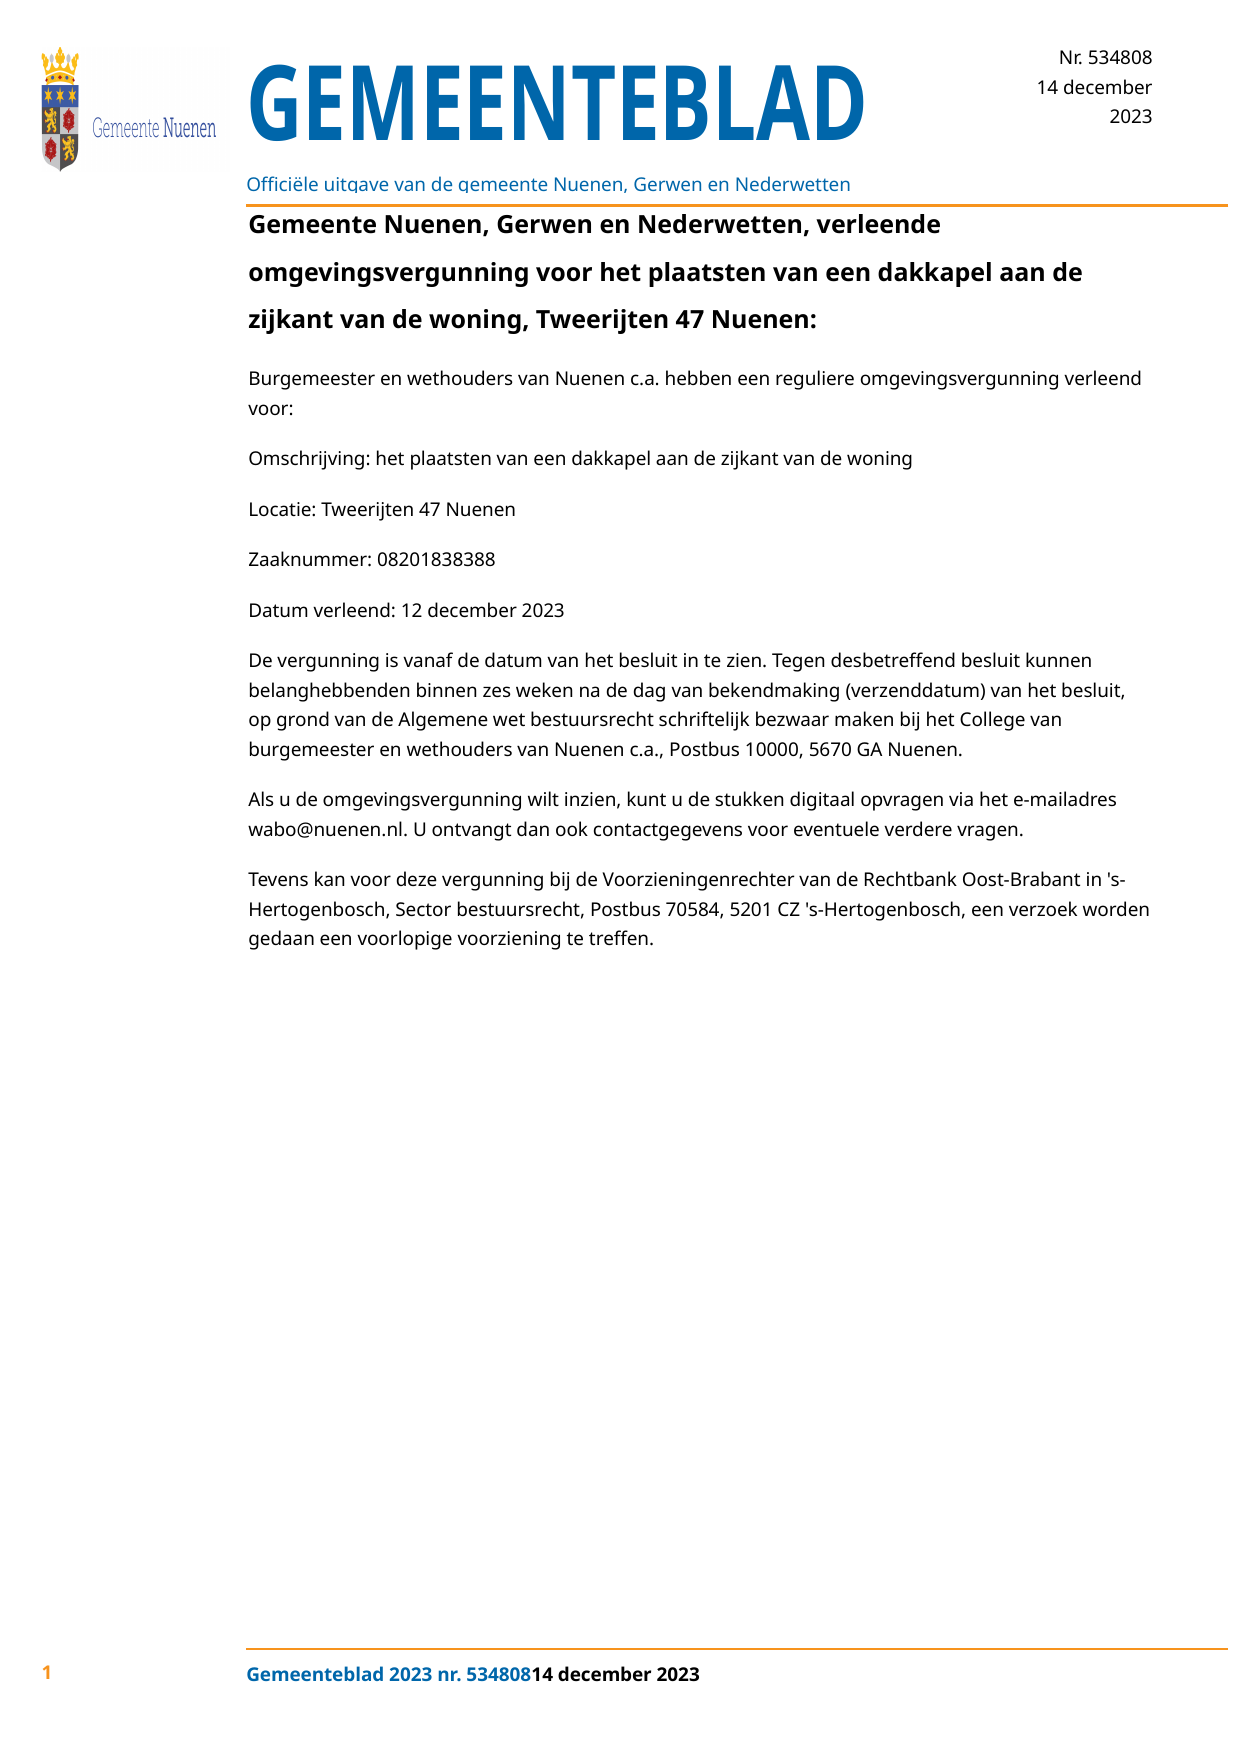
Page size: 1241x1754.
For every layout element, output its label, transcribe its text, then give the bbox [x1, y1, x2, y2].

text Tevens kan voor deze vergunning bij de Voorzieningenrechter van de Rechtbank Oost-Brabant in 's-Hertogenbosch, Sector bestuursrecht, Postbus 70584, 5201 CZ 's-Hertogenbosch, een verzoek worden gedaan een voorlopige voorziening te treffen. [248, 866, 1152, 951]
text Gemeente Nuenen, Gerwen en Nederwetten, verleende omgevingsvergunning voor het plaatsten van een dakkapel aan de zijkant van de woning, Tweerijten 47 Nuenen: [248, 207, 1152, 336]
text De vergunning is vanaf de datum van het besluit in te zien. Tegen desbetreffend besluit kunnen belanghebbenden binnen zes weken na de dag van bekendmaking (verzenddatum) van het besluit, op grond van de Algemene wet bestuursrecht schriftelijk bezwaar maken bij het College van burgemeester en wethouders van Nuenen c.a., Postbus 10000, 5670 GA Nuenen. [248, 647, 1152, 762]
text Zaaknummer: 08201838388 [248, 546, 1152, 572]
picture [41, 47, 231, 172]
text Als u de omgevingsvergunning wilt inzien, kunt u de stukken digitaal opvragen via het e-mailadres wabo@nuenen.nl. U ontvangt dan ook contactgegevens voor eventuele verdere vragen. [248, 786, 1152, 842]
text Datum verleend: 12 december 2023 [248, 597, 1152, 622]
text Burgemeester en wethouders van Nuenen c.a. hebben een reguliere omgevingsvergunning verleend voor: [248, 366, 1152, 421]
text Omschrijving: het plaatsten van een dakkapel aan de zijkant van de woning [248, 446, 1152, 471]
text Locatie: Tweerijten 47 Nuenen [248, 496, 1152, 522]
